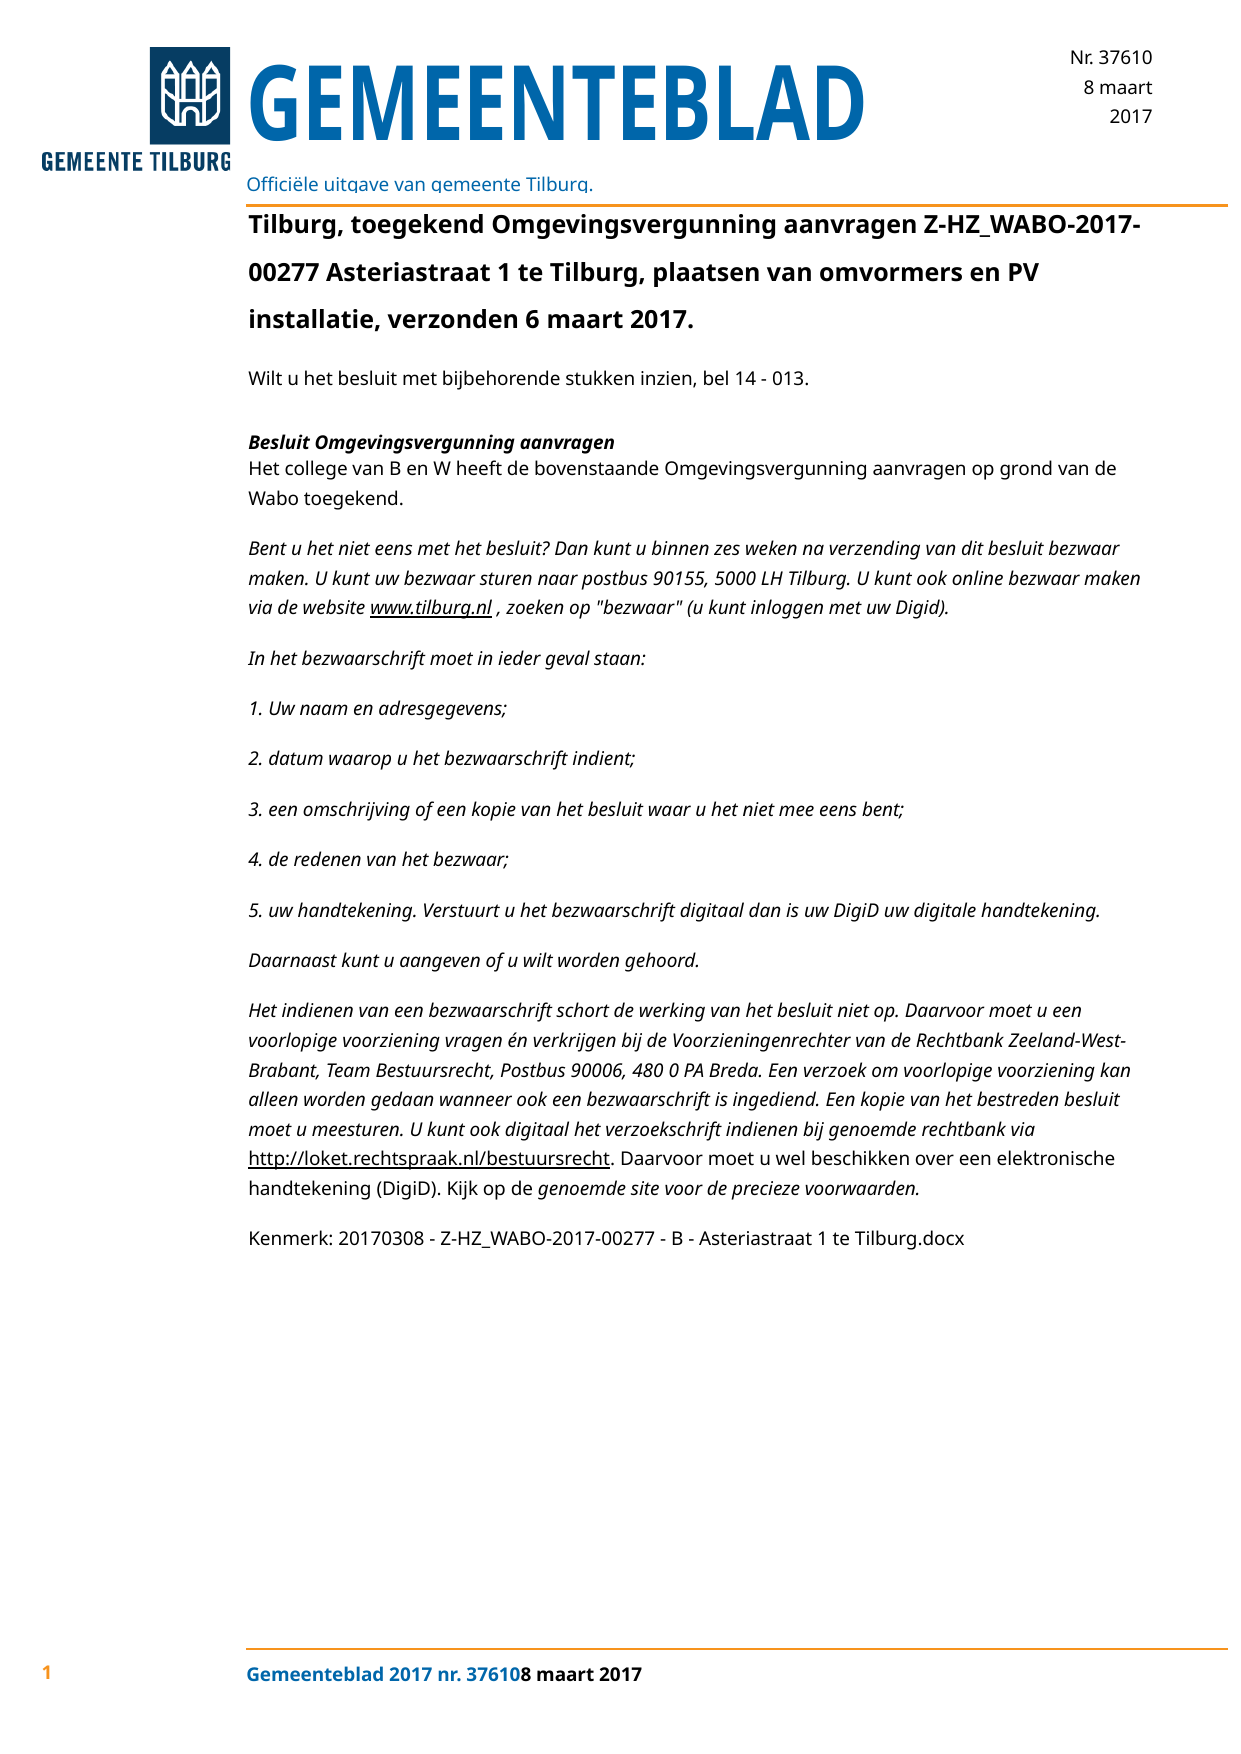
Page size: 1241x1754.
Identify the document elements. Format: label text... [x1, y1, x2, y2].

text 1. Uw naam en adresgegevens; [248, 695, 1152, 721]
text 3. een omschrijving of een kopie van het besluit waar u het niet mee eens bent; [248, 796, 1152, 822]
text Kenmerk: 20170308 - Z-HZ_WABO-2017-00277 - B - Asteriastraat 1 te Tilburg.docx [248, 1226, 1152, 1251]
text 5. uw handtekening. Verstuurt u het bezwaarschrift digitaal dan is uw DigiD uw digitale handtekening. [248, 897, 1152, 923]
text In het bezwaarschrift moet in ieder geval staan: [248, 645, 1152, 671]
picture [41, 47, 231, 172]
text Daarnaast kunt u aangeven of u wilt worden gehoord. [248, 947, 1152, 973]
text Bent u het niet eens met het besluit? Dan kunt u binnen zes weken na verzending van dit besluit bezwaar maken. U kunt uw bezwaar sturen naar postbus 90155, 5000 LH Tilburg. U kunt ook online bezwaar maken via de website www.tilburg.nl , zoeken op "bezwaar" (u kunt inloggen met uw Digid). [248, 535, 1152, 620]
text Wilt u het besluit met bijbehorende stukken inzien, bel 14 - 013. [248, 366, 1152, 391]
text 4. de redenen van het bezwaar; [248, 846, 1152, 872]
text Het indienen van een bezwaarschrift schort de werking van het besluit niet op. Daarvoor moet u een voorlopige voorziening vragen én verkrijgen bij de Voorzieningenrechter van de Rechtbank Zeeland-West-Brabant, Team Bestuursrecht, Postbus 90006, 480 0 PA Breda. Een verzoek om voorlopige voorziening kan alleen worden gedaan wanneer ook een bezwaarschrift is ingediend. Een kopie van het bestreden besluit moet u meesturen. U kunt ook digitaal het verzoekschrift indienen bij genoemde rechtbank via http://loket.rechtspraak.nl/bestuursrecht. Daarvoor moet u wel beschikken over een elektronische handtekening (DigiD). Kijk op de genoemde site voor de precieze voorwaarden. [248, 998, 1152, 1201]
text Tilburg, toegekend Omgevingsvergunning aanvragen Z-HZ_WABO-2017-00277 Asteriastraat 1 te Tilburg, plaatsen van omvormers en PV installatie, verzonden 6 maart 2017. [248, 207, 1152, 336]
text Het college van B en W heeft de bovenstaande Omgevingsvergunning aanvragen op grond van de Wabo toegekend. [248, 455, 1152, 511]
text 2. datum waarop u het bezwaarschrift indient; [248, 746, 1152, 771]
text Besluit Omgevingsvergunning aanvragen [248, 429, 1152, 455]
